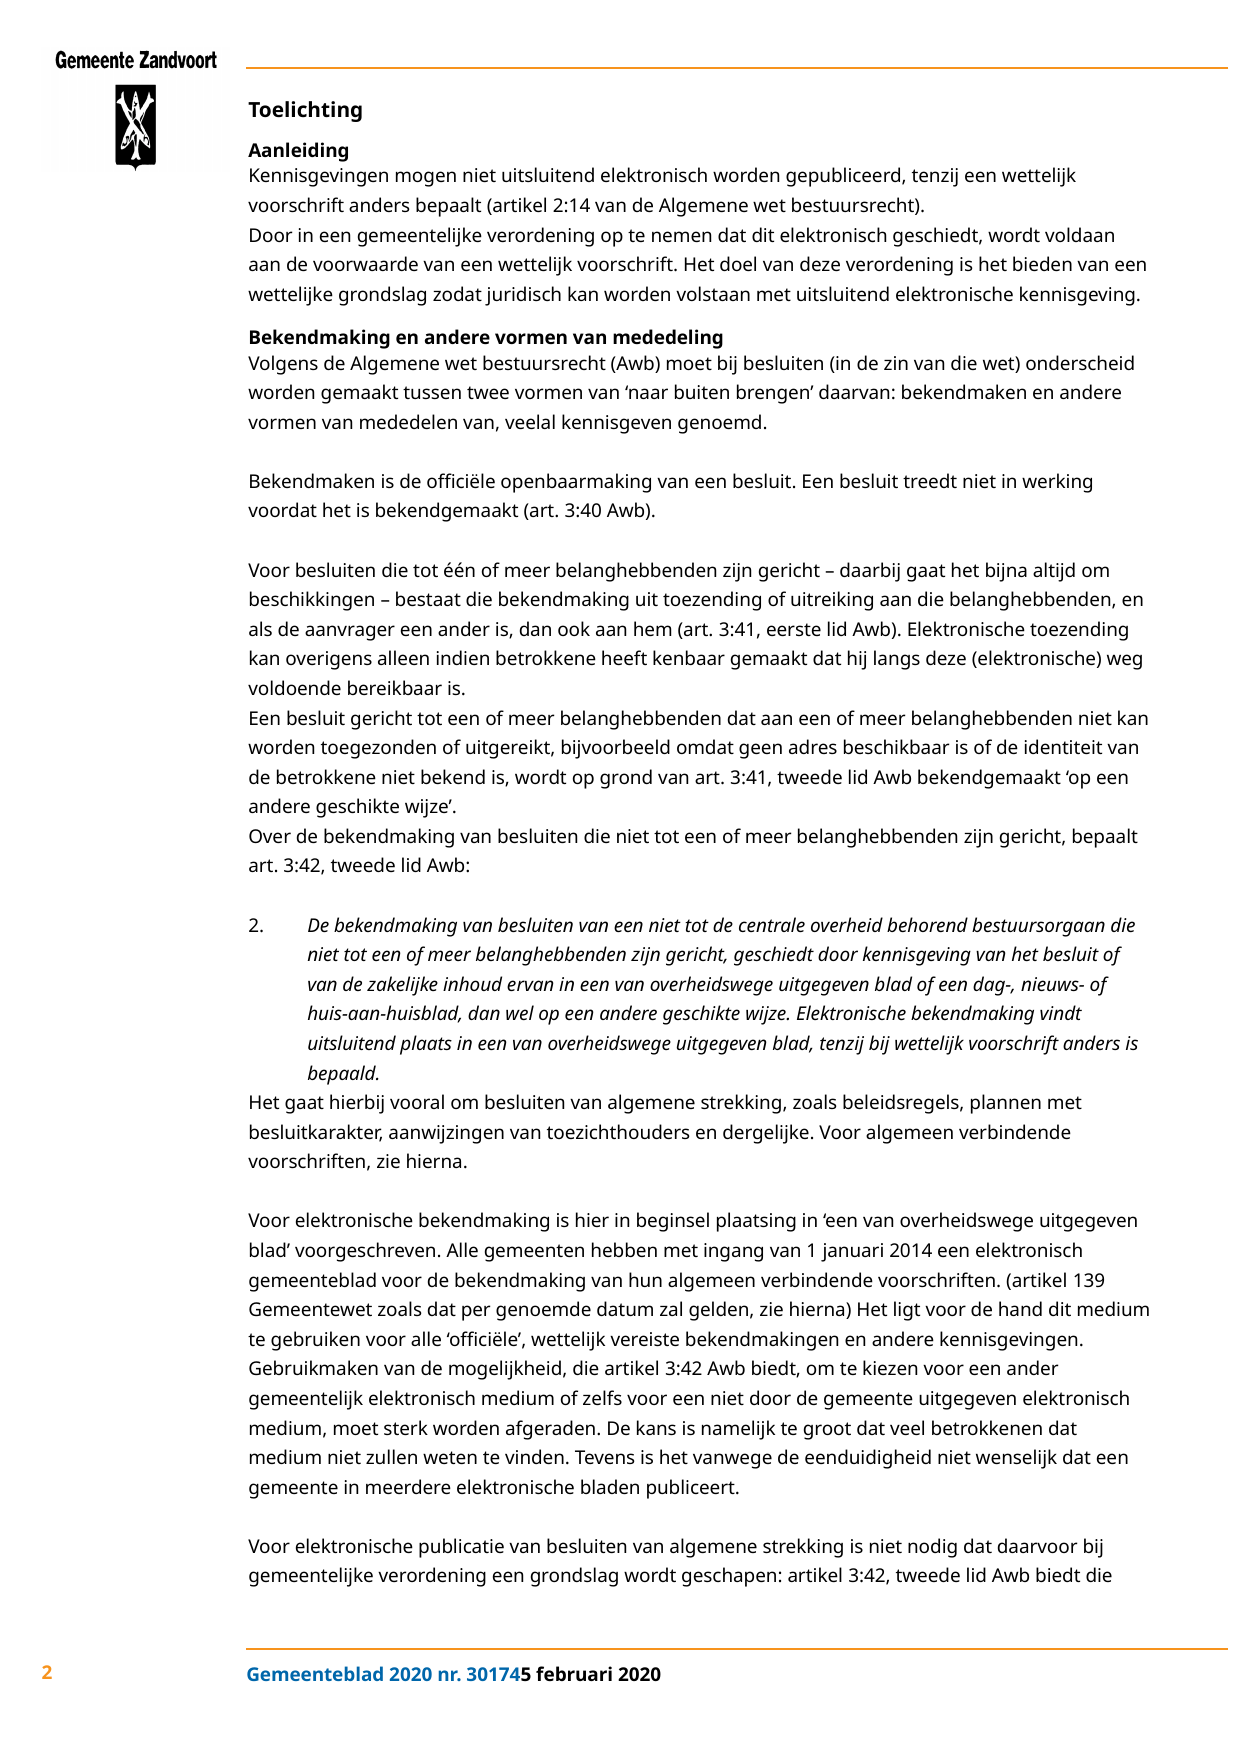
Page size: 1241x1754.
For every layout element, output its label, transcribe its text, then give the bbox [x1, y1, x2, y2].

text Bekendmaken is de officiële openbaarmaking van een besluit. Een besluit treedt niet in werking voordat het is bekendgemaakt (art. 3:40 Awb). [248, 468, 1152, 523]
text Toelichting [248, 95, 1152, 123]
text Voor elektronische publicatie van besluiten van algemene strekking is niet nodig dat daarvoor bij gemeentelijke verordening een grondslag wordt geschapen: artikel 3:42, tweede lid Awb biedt die [248, 1533, 1152, 1588]
list De bekendmaking van besluiten van een niet tot de centrale overheid behorend bestuursorgaan die niet tot een of meer belanghebbenden zijn gericht, geschiedt door kennisgeving van het besluit of van de zakelijke inhoud ervan in een van overheidswege uitgegeven blad of een dag-, nieuws- of huis-aan-huisblad, dan wel op een andere geschikte wijze. Elektronische bekendmaking vindt uitsluitend plaats in een van overheidswege uitgegeven blad, tenzij bij wettelijk voorschrift anders is bepaald. [248, 912, 1152, 1086]
text Het gaat hierbij vooral om besluiten van algemene strekking, zoals beleidsregels, plannen met besluitkarakter, aanwijzingen van toezichthouders en dergelijke. Voor algemeen verbindende voorschriften, zie hierna. [248, 1089, 1152, 1174]
text Voor elektronische bekendmaking is hier in beginsel plaatsing in ‘een van overheidswege uitgegeven blad’ voorgeschreven. Alle gemeenten hebben met ingang van 1 januari 2014 een elektronisch gemeenteblad voor de bekendmaking van hun algemeen verbindende voorschriften. (artikel 139 Gemeentewet zoals dat per genoemde datum zal gelden, zie hierna) Het ligt voor de hand dit medium te gebruiken voor alle ‘officiële’, wettelijk vereiste bekendmakingen en andere kennisgevingen. Gebruikmaken van de mogelijkheid, die artikel 3:42 Awb biedt, om te kiezen voor een ander gemeentelijk elektronisch medium of zelfs voor een niet door de gemeente uitgegeven elektronisch medium, moet sterk worden afgeraden. De kans is namelijk te groot dat veel betrokkenen dat medium niet zullen weten te vinden. Tevens is het vanwege de eenduidigheid niet wenselijk dat een gemeente in meerdere elektronische bladen publiceert. [248, 1208, 1152, 1500]
text Een besluit gericht tot een of meer belanghebbenden dat aan een of meer belanghebbenden niet kan worden toegezonden of uitgereikt, bijvoorbeeld omdat geen adres beschikbaar is of de identiteit van de betrokkene niet bekend is, wordt op grond van art. 3:41, tweede lid Awb bekendgemaakt ‘op een andere geschikte wijze’. [248, 705, 1152, 819]
text Kennisgevingen mogen niet uitsluitend elektronisch worden gepubliceerd, tenzij een wettelijk voorschrift anders bepaalt (artikel 2:14 van de Algemene wet bestuursrecht). [248, 163, 1152, 218]
picture [41, 47, 231, 172]
text Voor besluiten die tot één of meer belanghebbenden zijn gericht – daarbij gaat het bijna altijd om beschikkingen – bestaat die bekendmaking uit toezending of uitreiking aan die belanghebbenden, en als de aanvrager een ander is, dan ook aan hem (art. 3:41, eerste lid Awb). Elektronische toezending kan overigens alleen indien betrokkene heeft kenbaar gemaakt dat hij langs deze (elektronische) weg voldoende bereikbaar is. [248, 557, 1152, 701]
text Over de bekendmaking van besluiten die niet tot een of meer belanghebbenden zijn gericht, bepaalt art. 3:42, tweede lid Awb: [248, 823, 1152, 878]
text Aanleiding [248, 137, 1152, 163]
text Door in een gemeentelijke verordening op te nemen dat dit elektronisch geschiedt, wordt voldaan aan de voorwaarde van een wettelijk voorschrift. Het doel van deze verordening is het bieden van een wettelijke grondslag zodat juridisch kan worden volstaan met uitsluitend elektronische kennisgeving. [248, 222, 1152, 307]
text Volgens de Algemene wet bestuursrecht (Awb) moet bij besluiten (in de zin van die wet) onderscheid worden gemaakt tussen twee vormen van ‘naar buiten brengen’ daarvan: bekendmaken en andere vormen van mededelen van, veelal kennisgeven genoemd. [248, 350, 1152, 435]
text Bekendmaking en andere vormen van mededeling [248, 324, 1152, 350]
